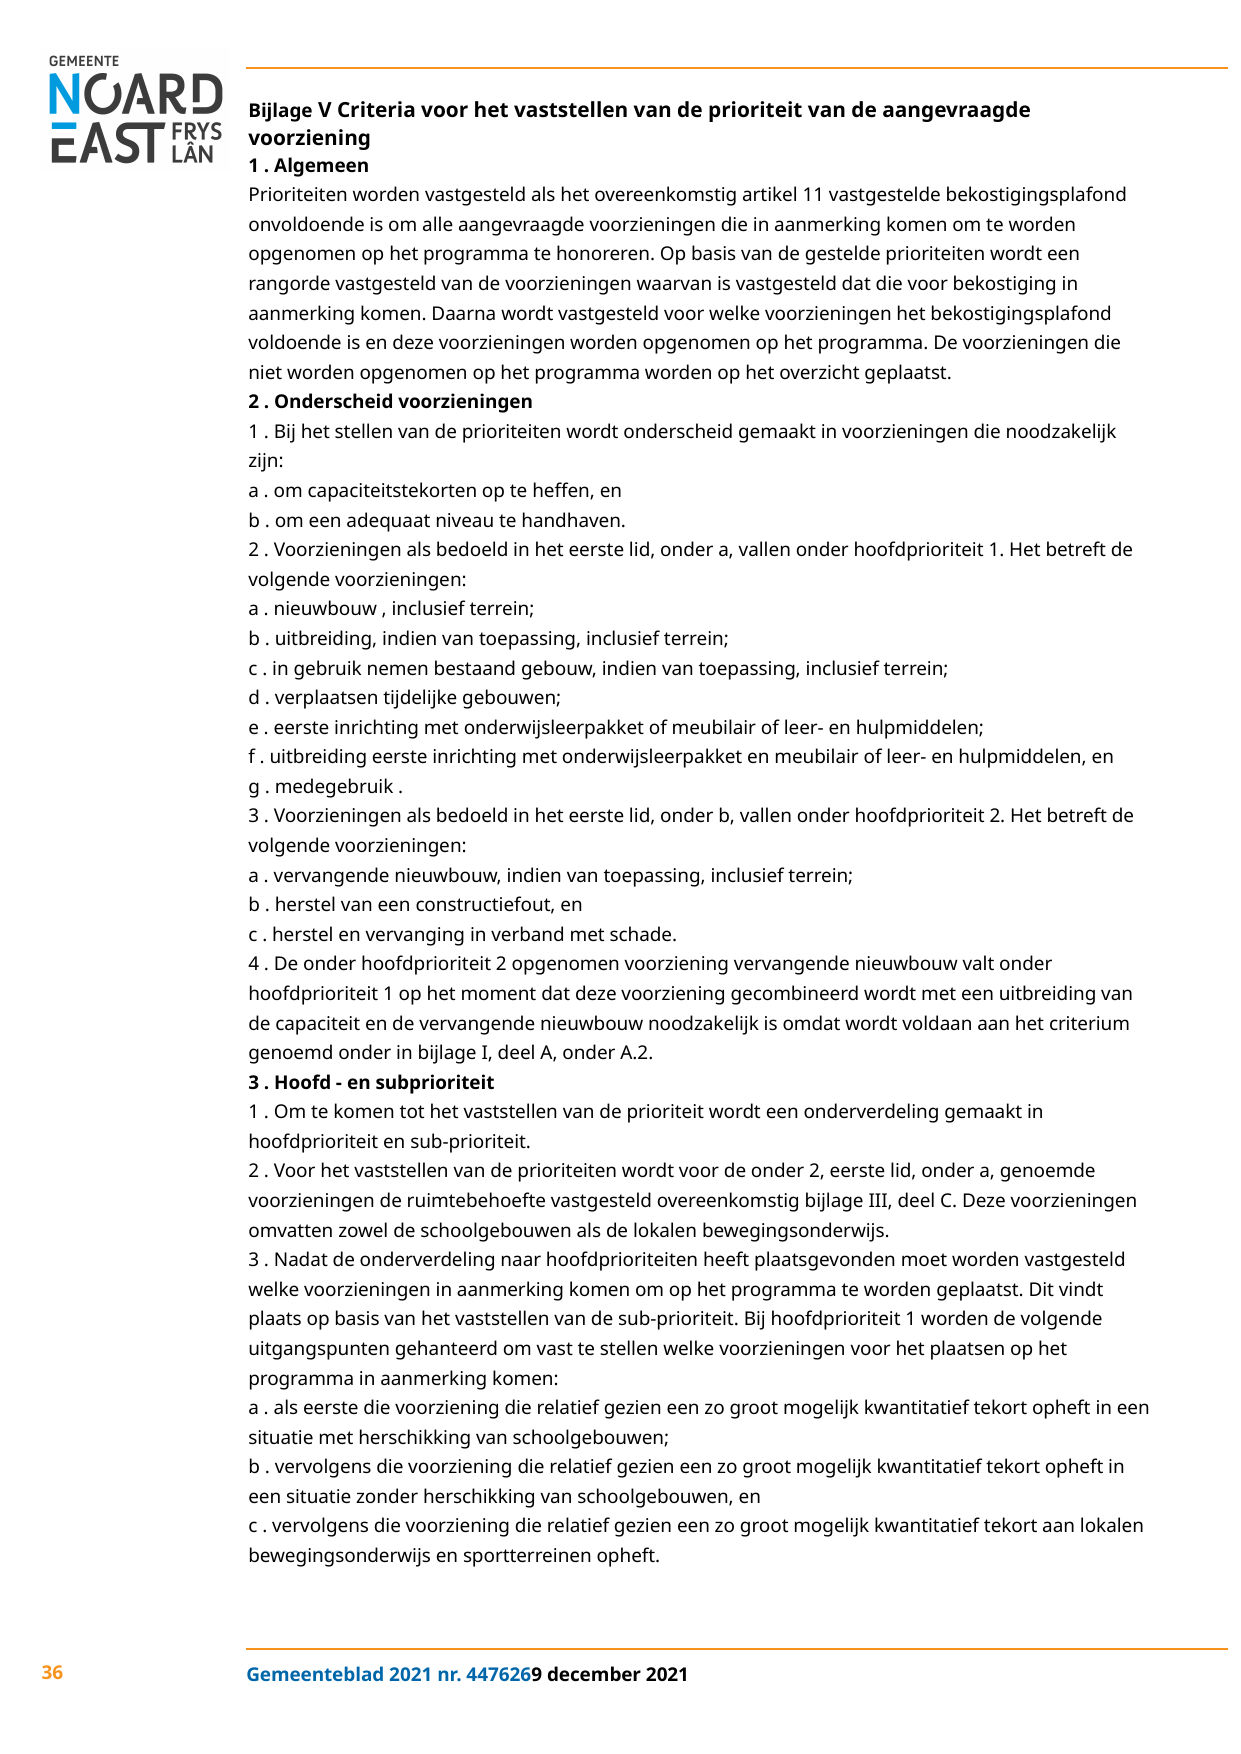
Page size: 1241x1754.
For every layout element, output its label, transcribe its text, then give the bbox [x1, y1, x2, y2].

text f . uitbreiding eerste inrichting met onderwijsleerpakket en meubilair of leer- en hulpmiddelen, en [248, 743, 1152, 769]
text b . om een adequaat niveau te handhaven. [248, 507, 1152, 532]
text b . vervolgens die voorziening die relatief gezien een zo groot mogelijk kwantitatief tekort opheft in een situatie zonder herschikking van schoolgebouwen, en [248, 1453, 1152, 1509]
text 2 . Voor het vaststellen van de prioriteiten wordt voor de onder 2, eerste lid, onder a, genoemde voorzieningen de ruimtebehoefte vastgesteld overeenkomstig bijlage III, deel C. Deze voorzieningen omvatten zowel de schoolgebouwen als de lokalen bewegingsonderwijs. [248, 1158, 1152, 1242]
picture [41, 47, 231, 172]
text b . herstel van een constructiefout, en [248, 891, 1152, 917]
text 2 . Onderscheid voorzieningen [248, 388, 1152, 414]
text 4 . De onder hoofdprioriteit 2 opgenomen voorziening vervangende nieuwbouw valt onder hoofdprioriteit 1 op het moment dat deze voorziening gecombineerd wordt met een uitbreiding van de capaciteit en de vervangende nieuwbouw noodzakelijk is omdat wordt voldaan aan het criterium genoemd onder in bijlage I, deel A, onder A.2. [248, 951, 1152, 1065]
text a . nieuwbouw , inclusief terrein; [248, 596, 1152, 621]
text a . als eerste die voorziening die relatief gezien een zo groot mogelijk kwantitatief tekort opheft in een situatie met herschikking van schoolgebouwen; [248, 1394, 1152, 1449]
text 1 . Bij het stellen van de prioriteiten wordt onderscheid gemaakt in voorzieningen die noodzakelijk zijn: [248, 418, 1152, 473]
text a . om capaciteitstekorten op te heffen, en [248, 477, 1152, 503]
text c . in gebruik nemen bestaand gebouw, indien van toepassing, inclusief terrein; [248, 655, 1152, 680]
text b . uitbreiding, indien van toepassing, inclusief terrein; [248, 625, 1152, 651]
text c . vervolgens die voorziening die relatief gezien een zo groot mogelijk kwantitatief tekort aan lokalen bewegingsonderwijs en sportterreinen opheft. [248, 1513, 1152, 1568]
text Prioriteiten worden vastgesteld als het overeenkomstig artikel 11 vastgestelde bekostigingsplafond onvoldoende is om alle aangevraagde voorzieningen die in aanmerking komen om te worden opgenomen op het programma te honoreren. Op basis van de gestelde prioriteiten wordt een rangorde vastgesteld van de voorzieningen waarvan is vastgesteld dat die voor bekostiging in aanmerking komen. Daarna wordt vastgesteld voor welke voorzieningen het bekostigingsplafond voldoende is en deze voorzieningen worden opgenomen op het programma. De voorzieningen die niet worden opgenomen op het programma worden op het overzicht geplaatst. [248, 181, 1152, 384]
text 2 . Voorzieningen als bedoeld in het eerste lid, onder a, vallen onder hoofdprioriteit 1. Het betreft de volgende voorzieningen: [248, 536, 1152, 592]
text c . herstel en vervanging in verband met schade. [248, 921, 1152, 947]
text Bijlage V Criteria voor het vaststellen van de prioriteit van de aangevraagde voorziening [248, 95, 1152, 152]
text a . vervangende nieuwbouw, indien van toepassing, inclusief terrein; [248, 862, 1152, 887]
text 1 . Algemeen [248, 152, 1152, 177]
text 1 . Om te komen tot het vaststellen van de prioriteit wordt een onderverdeling gemaakt in hoofdprioriteit en sub-prioriteit. [248, 1098, 1152, 1154]
text d . verplaatsen tijdelijke gebouwen; [248, 684, 1152, 710]
text e . eerste inrichting met onderwijsleerpakket of meubilair of leer- en hulpmiddelen; [248, 714, 1152, 739]
text 3 . Hoofd - en subprioriteit [248, 1069, 1152, 1094]
text 3 . Nadat de onderverdeling naar hoofdprioriteiten heeft plaatsgevonden moet worden vastgesteld welke voorzieningen in aanmerking komen om op het programma te worden geplaatst. Dit vindt plaats op basis van het vaststellen van de sub-prioriteit. Bij hoofdprioriteit 1 worden de volgende uitgangspunten gehanteerd om vast te stellen welke voorzieningen voor het plaatsen op het programma in aanmerking komen: [248, 1246, 1152, 1390]
text 3 . Voorzieningen als bedoeld in het eerste lid, onder b, vallen onder hoofdprioriteit 2. Het betreft de volgende voorzieningen: [248, 803, 1152, 858]
text g . medegebruik . [248, 773, 1152, 799]
